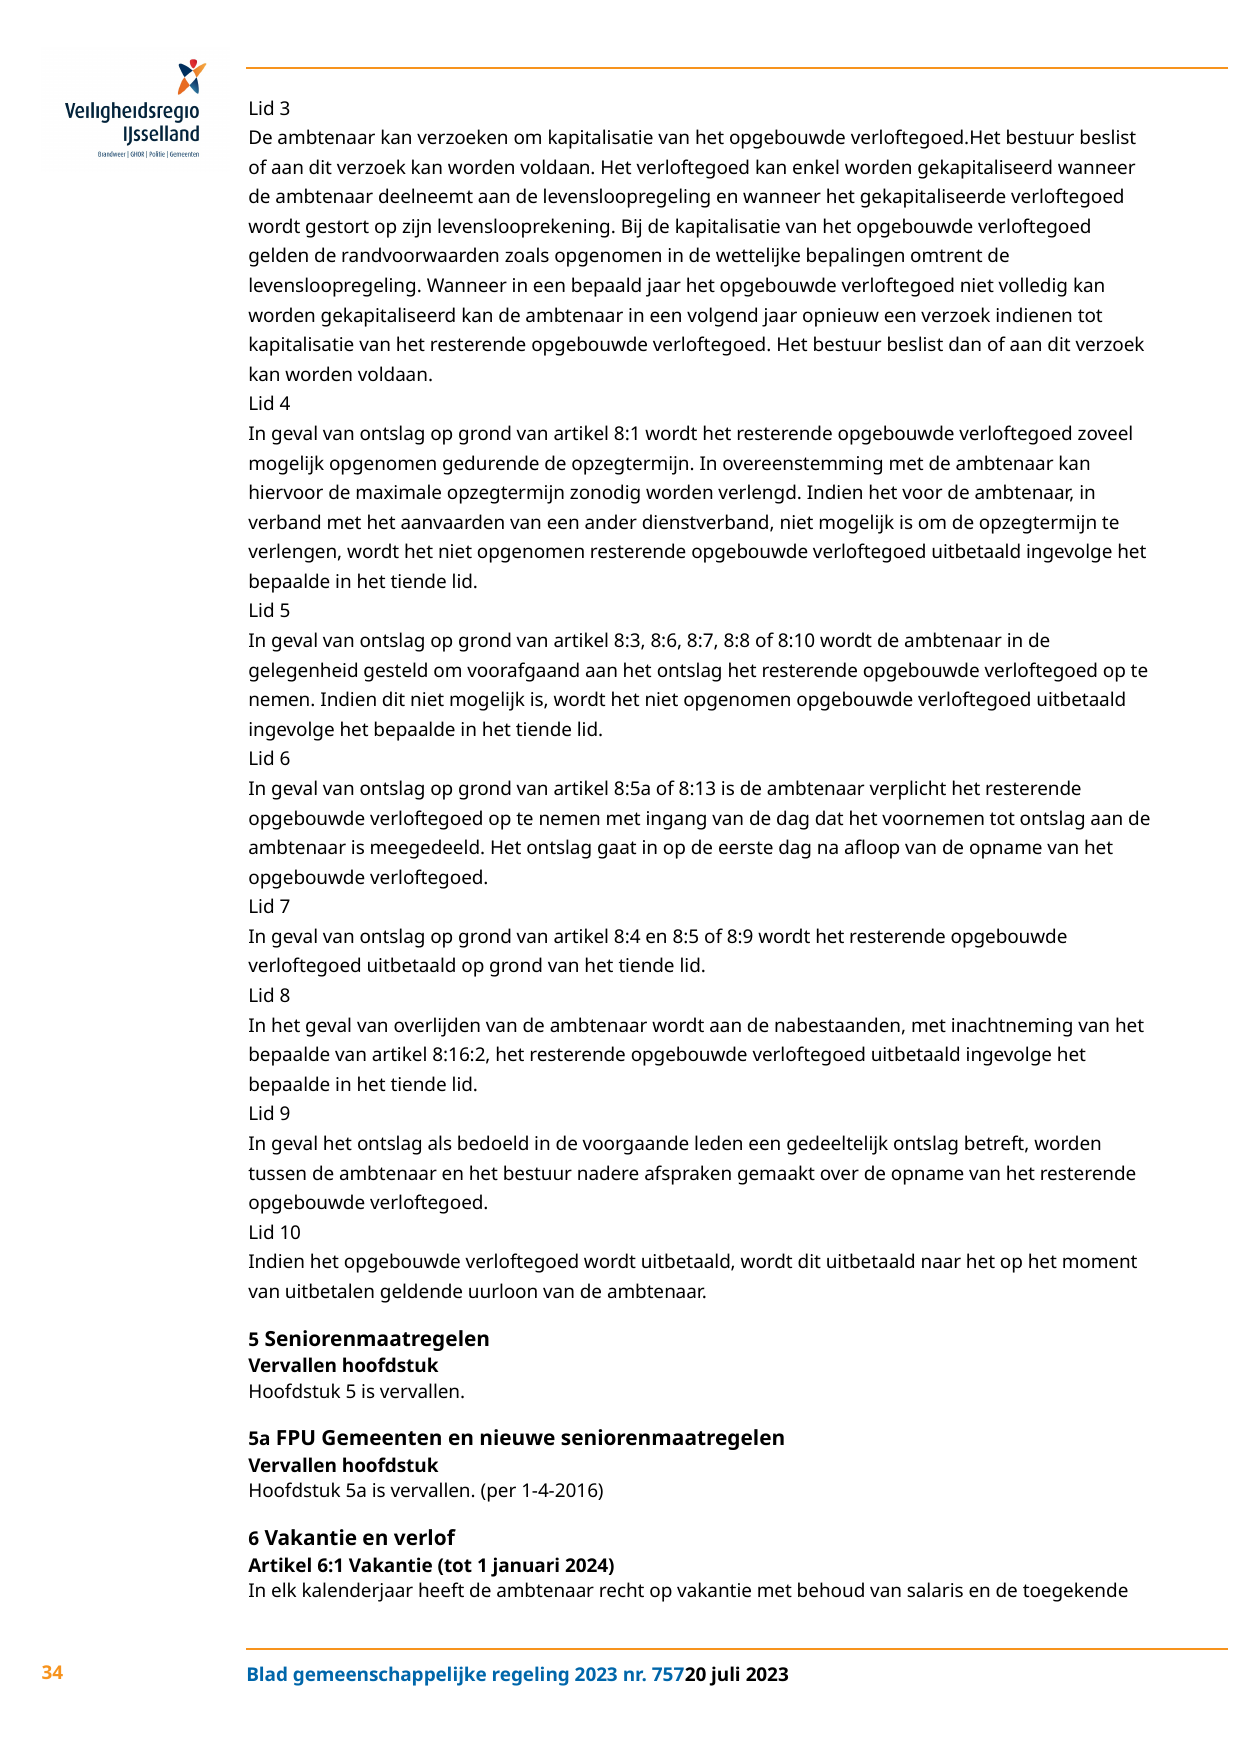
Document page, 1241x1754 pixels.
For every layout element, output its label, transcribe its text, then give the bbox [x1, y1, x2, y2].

text In geval van ontslag op grond van artikel 8:3, 8:6, 8:7, 8:8 of 8:10 wordt de ambtenaar in de gelegenheid gesteld om voorafgaand aan het ontslag het resterende opgebouwde verloftegoed op te nemen. Indien dit niet mogelijk is, wordt het niet opgenomen opgebouwde verloftegoed uitbetaald ingevolge het bepaalde in het tiende lid. [248, 627, 1152, 742]
text 6 Vakantie en verlof [248, 1523, 1152, 1552]
text Artikel 6:1 Vakantie (tot 1 januari 2024) [248, 1552, 1152, 1577]
text Lid 3 [248, 95, 1152, 121]
text Lid 7 [248, 893, 1152, 919]
picture [41, 47, 231, 172]
text In geval het ontslag als bedoeld in de voorgaande leden een gedeeltelijk ontslag betreft, worden tussen de ambtenaar en het bestuur nadere afspraken gemaakt over de opname van het resterende opgebouwde verloftegoed. [248, 1130, 1152, 1215]
text Hoofdstuk 5a is vervallen. (per 1-4-2016) [248, 1478, 1152, 1503]
text In geval van ontslag op grond van artikel 8:1 wordt het resterende opgebouwde verloftegoed zoveel mogelijk opgenomen gedurende de opzegtermijn. In overeenstemming met de ambtenaar kan hiervoor de maximale opzegtermijn zonodig worden verlengd. Indien het voor de ambtenaar, in verband met het aanvaarden van een ander dienstverband, niet mogelijk is om de opzegtermijn te verlengen, wordt het niet opgenomen resterende opgebouwde verloftegoed uitbetaald ingevolge het bepaalde in het tiende lid. [248, 420, 1152, 594]
text Indien het opgebouwde verloftegoed wordt uitbetaald, wordt dit uitbetaald naar het op het moment van uitbetalen geldende uurloon van de ambtenaar. [248, 1248, 1152, 1304]
text Vervallen hoofdstuk [248, 1352, 1152, 1378]
text Lid 8 [248, 982, 1152, 1008]
text 5a FPU Gemeenten en nieuwe seniorenmaatregelen [248, 1423, 1152, 1452]
text Lid 6 [248, 746, 1152, 771]
text In het geval van overlijden van de ambtenaar wordt aan de nabestaanden, met inachtneming van het bepaalde van artikel 8:16:2, het resterende opgebouwde verloftegoed uitbetaald ingevolge het bepaalde in het tiende lid. [248, 1012, 1152, 1097]
text Lid 9 [248, 1101, 1152, 1126]
text Lid 4 [248, 391, 1152, 416]
text De ambtenaar kan verzoeken om kapitalisatie van het opgebouwde verloftegoed.Het bestuur beslist of aan dit verzoek kan worden voldaan. Het verloftegoed kan enkel worden gekapitaliseerd wanneer de ambtenaar deelneemt aan de levensloopregeling en wanneer het gekapitaliseerde verloftegoed wordt gestort op zijn levenslooprekening. Bij de kapitalisatie van het opgebouwde verloftegoed gelden de randvoorwaarden zoals opgenomen in de wettelijke bepalingen omtrent de levensloopregeling. Wanneer in een bepaald jaar het opgebouwde verloftegoed niet volledig kan worden gekapitaliseerd kan de ambtenaar in een volgend jaar opnieuw een verzoek indienen tot kapitalisatie van het resterende opgebouwde verloftegoed. Het bestuur beslist dan of aan dit verzoek kan worden voldaan. [248, 124, 1152, 387]
text In elk kalenderjaar heeft de ambtenaar recht op vakantie met behoud van salaris en de toegekende [248, 1577, 1152, 1603]
text Hoofdstuk 5 is vervallen. [248, 1378, 1152, 1404]
text In geval van ontslag op grond van artikel 8:4 en 8:5 of 8:9 wordt het resterende opgebouwde verloftegoed uitbetaald op grond van het tiende lid. [248, 923, 1152, 978]
text Lid 10 [248, 1219, 1152, 1245]
text 5 Seniorenmaatregelen [248, 1324, 1152, 1352]
text Lid 5 [248, 598, 1152, 623]
text Vervallen hoofdstuk [248, 1452, 1152, 1478]
text In geval van ontslag op grond van artikel 8:5a of 8:13 is de ambtenaar verplicht het resterende opgebouwde verloftegoed op te nemen met ingang van de dag dat het voornemen tot ontslag aan de ambtenaar is meegedeeld. Het ontslag gaat in op de eerste dag na afloop van de opname van het opgebouwde verloftegoed. [248, 775, 1152, 890]
